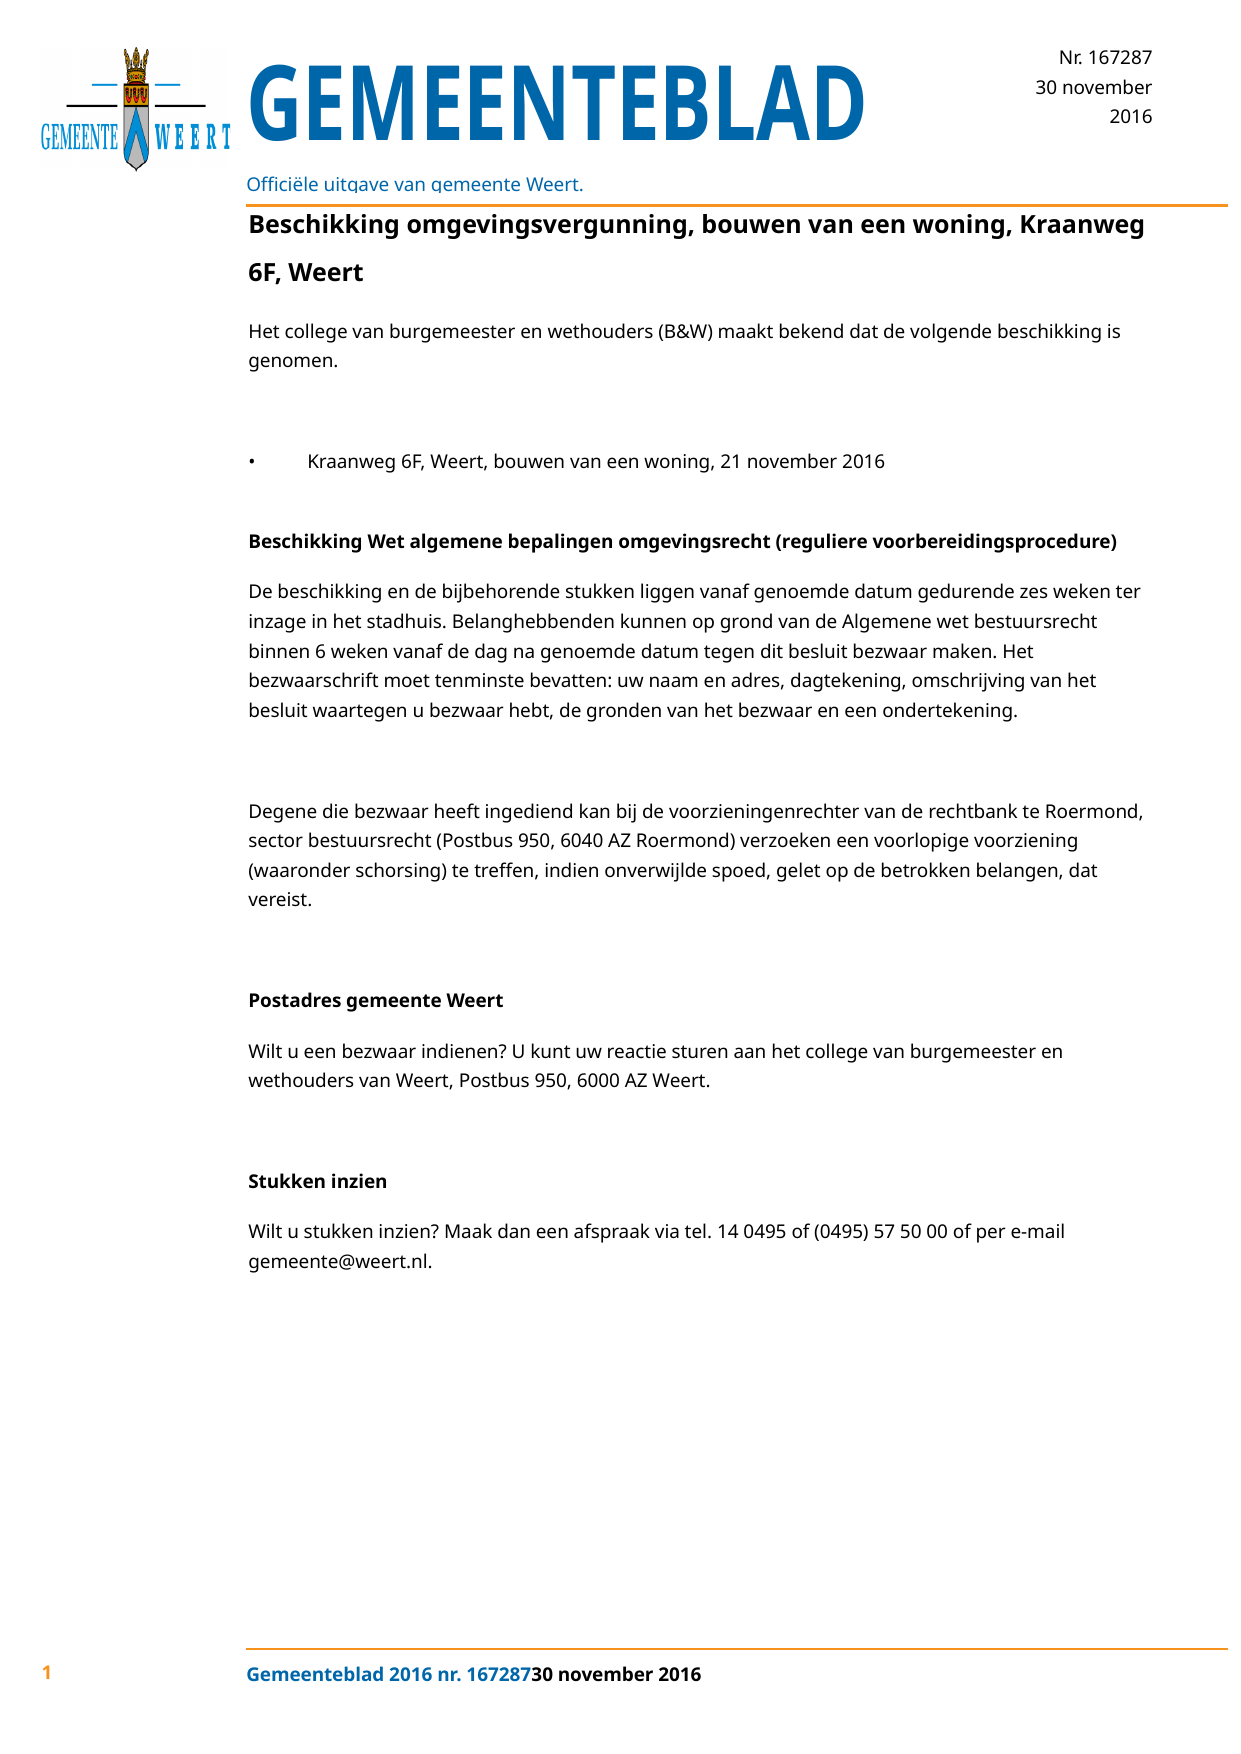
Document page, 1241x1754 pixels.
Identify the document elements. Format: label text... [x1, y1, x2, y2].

text Degene die bezwaar heeft ingediend kan bij de voorzieningenrechter van de rechtbank te Roermond, sector bestuursrecht (Postbus 950, 6040 AZ Roermond) verzoeken een voorlopige voorziening (waaronder schorsing) te treffen, indien onverwijlde spoed, gelet op de betrokken belangen, dat vereist. [248, 798, 1152, 912]
text De beschikking en de bijbehorende stukken liggen vanaf genoemde datum gedurende zes weken ter inzage in het stadhuis. Belanghebbenden kunnen op grond van de Algemene wet bestuursrecht binnen 6 weken vanaf de dag na genoemde datum tegen dit besluit bezwaar maken. Het bezwaarschrift moet tenminste bevatten: uw naam en adres, dagtekening, omschrijving van het besluit waartegen u bezwaar hebt, de gronden van het bezwaar en een ondertekening. [248, 579, 1152, 723]
text Beschikking omgevingsvergunning, bouwen van een woning, Kraanweg 6F, Weert [248, 207, 1152, 288]
text Wilt u een bezwaar indienen? U kunt uw reactie sturen aan het college van burgemeester en wethouders van Weert, Postbus 950, 6000 AZ Weert. [248, 1038, 1152, 1093]
picture [41, 47, 231, 172]
text Beschikking Wet algemene bepalingen omgevingsrecht (reguliere voorbereidingsprocedure) [248, 528, 1152, 554]
text Wilt u stukken inzien? Maak dan een afspraak via tel. 14 0495 of (0495) 57 50 00 of per e-mail gemeente@weert.nl. [248, 1219, 1152, 1274]
text Postadres gemeente Weert [248, 987, 1152, 1013]
text Stukken inzien [248, 1168, 1152, 1194]
list Kraanweg 6F, Weert, bouwen van een woning, 21 november 2016 [248, 448, 1152, 474]
text Het college van burgemeester en wethouders (B&W) maakt bekend dat de volgende beschikking is genomen. [248, 318, 1152, 373]
